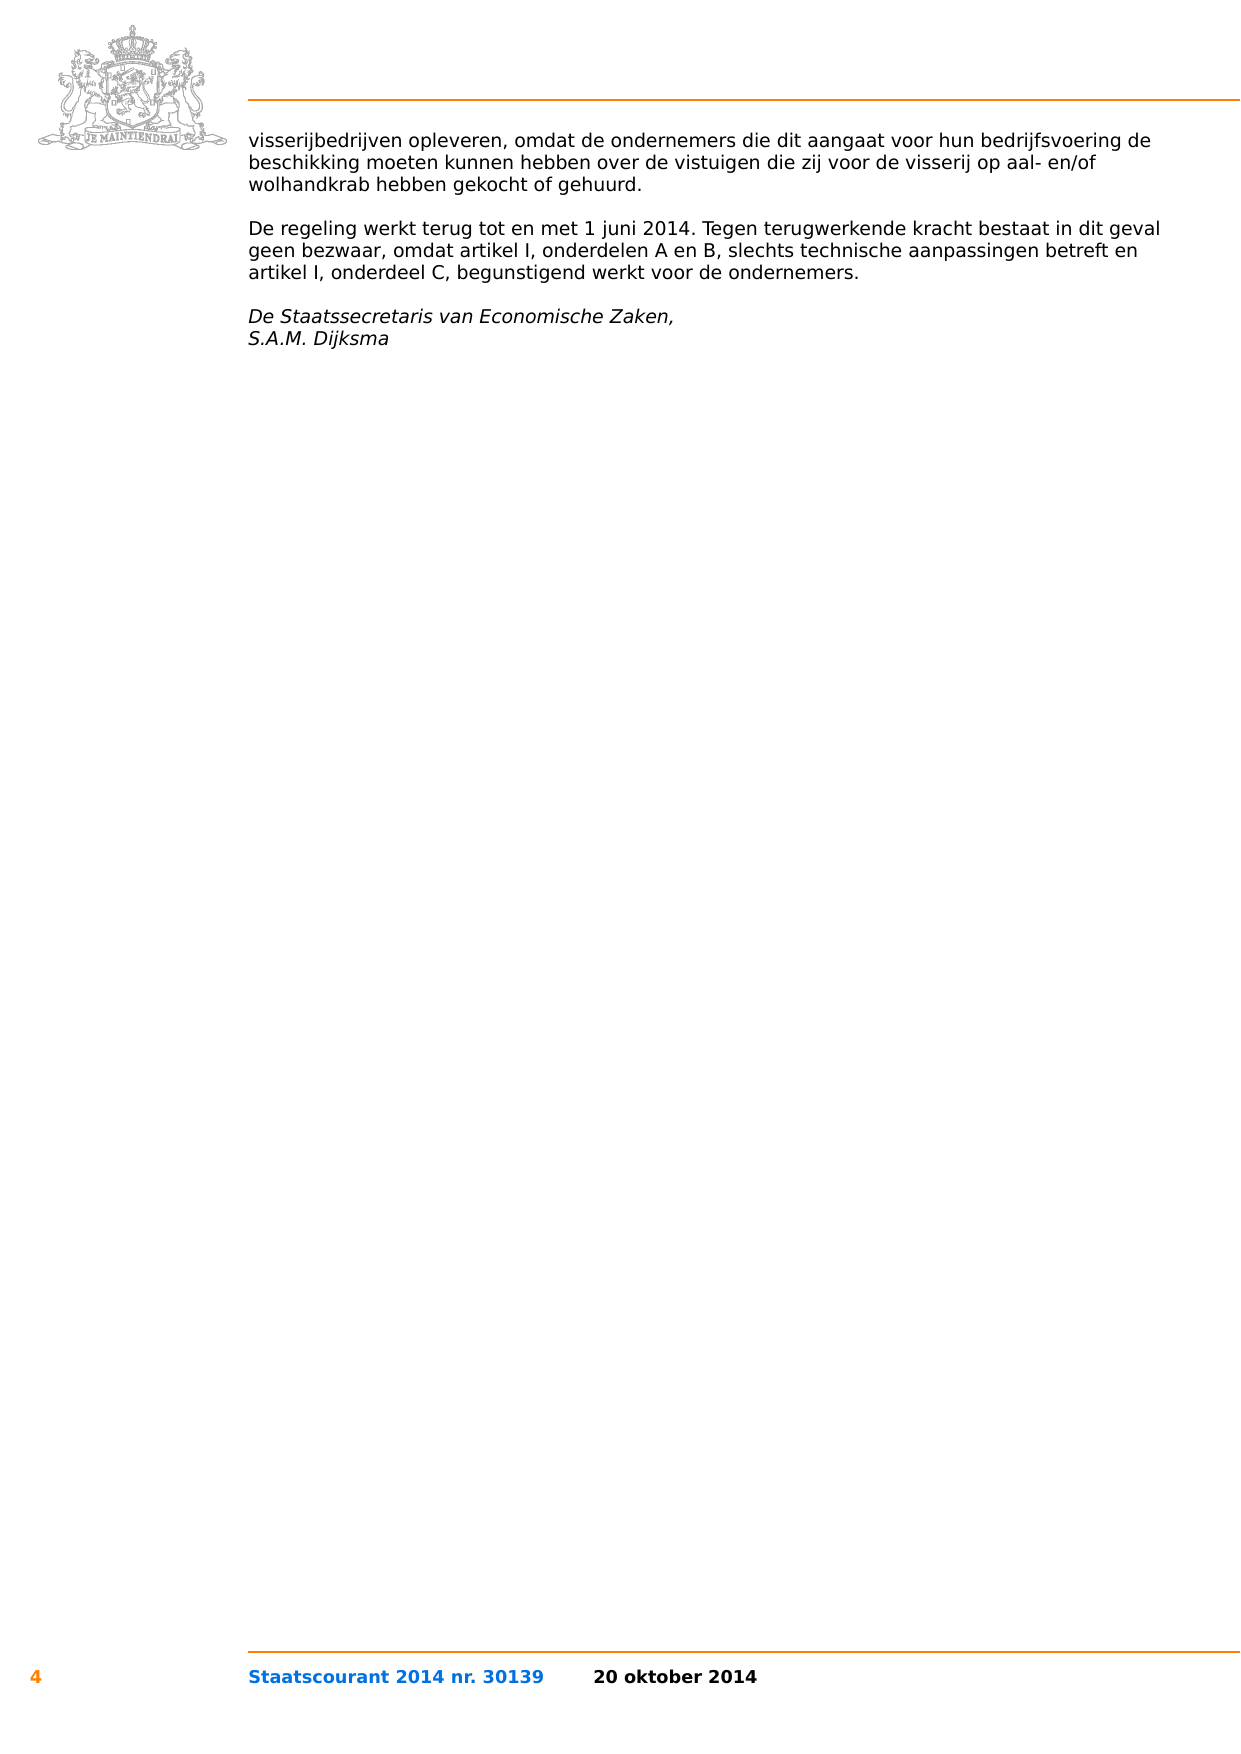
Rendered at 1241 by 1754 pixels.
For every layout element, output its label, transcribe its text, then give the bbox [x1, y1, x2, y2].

picture [38, 25, 227, 150]
text De Staatssecretaris van Economische Zaken, S.A.M. Dijksma [248, 306, 1163, 349]
text De regeling werkt terug tot en met 1 juni 2014. Tegen terugwerkende kracht bestaat in dit geval geen bezwaar, omdat artikel I, onderdelen A en B, slechts technische aanpassingen betreft en artikel I, onderdeel C, begunstigend werkt voor de ondernemers. [248, 218, 1163, 284]
text visserijbedrijven opleveren, omdat de ondernemers die dit aangaat voor hun bedrijfsvoering de beschikking moeten kunnen hebben over de vistuigen die zij voor de visserij op aal- en/of wolhandkrab hebben gekocht of gehuurd. [248, 130, 1163, 196]
